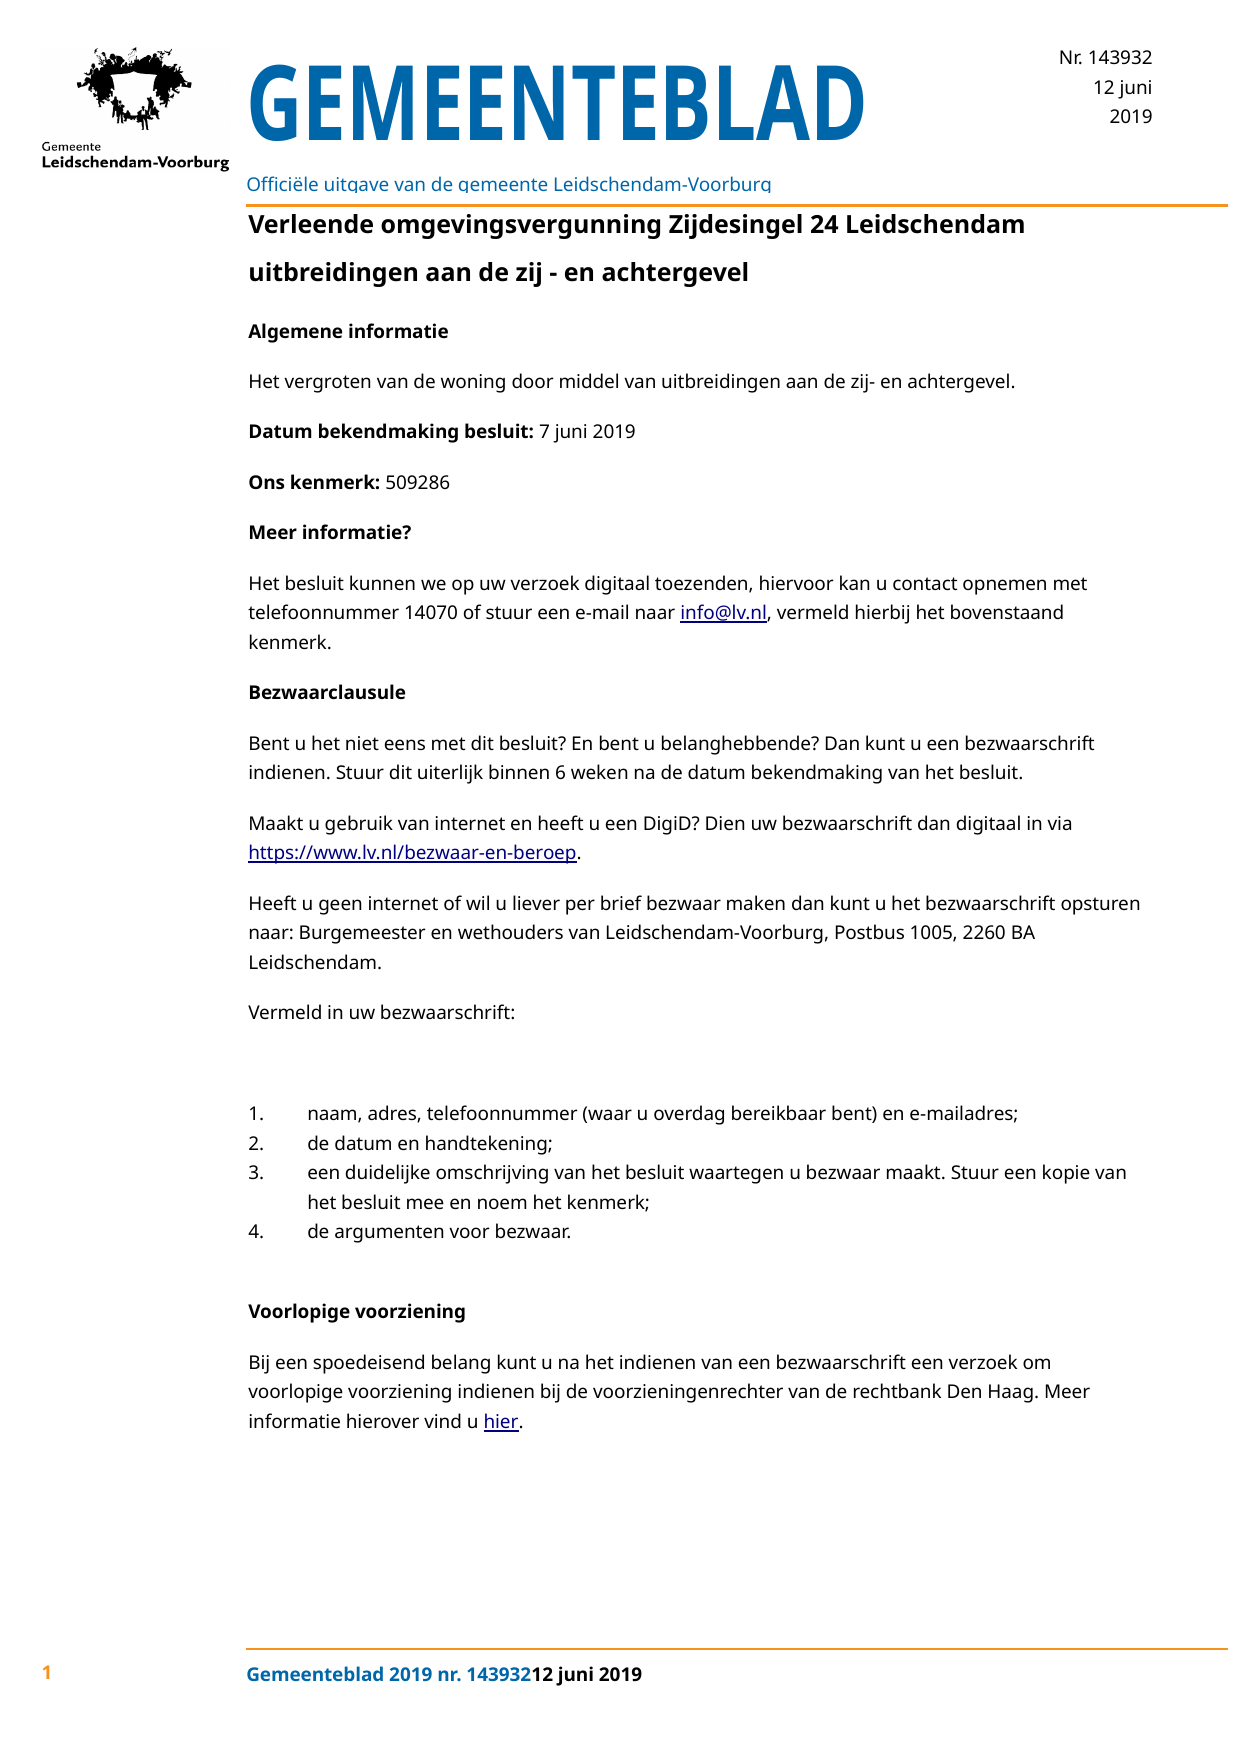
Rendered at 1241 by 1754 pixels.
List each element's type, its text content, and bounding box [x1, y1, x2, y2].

list de argumenten voor bezwaar. [248, 1219, 1152, 1244]
text Ons kenmerk: 509286 [248, 469, 1152, 495]
list naam, adres, telefoonnummer (waar u overdag bereikbaar bent) en e-mailadres; [248, 1100, 1152, 1126]
text Het besluit kunnen we op uw verzoek digitaal toezenden, hiervoor kan u contact opnemen met telefoonnummer 14070 of stuur een e-mail naar info@lv.nl, vermeld hierbij het bovenstaand kenmerk. [248, 570, 1152, 655]
text Bent u het niet eens met dit besluit? En bent u belanghebbende? Dan kunt u een bezwaarschrift indienen. Stuur dit uiterlijk binnen 6 weken na de datum bekendmaking van het besluit. [248, 730, 1152, 785]
text Bij een spoedeisend belang kunt u na het indienen van een bezwaarschrift een verzoek om voorlopige voorziening indienen bij de voorzieningenrechter van de rechtbank Den Haag. Meer informatie hierover vind u hier. [248, 1349, 1152, 1434]
text Datum bekendmaking besluit: 7 juni 2019 [248, 419, 1152, 444]
picture [41, 47, 231, 172]
text Vermeld in uw bezwaarschrift: [248, 999, 1152, 1025]
text Het vergroten van de woning door middel van uitbreidingen aan de zij- en achtergevel. [248, 368, 1152, 394]
text Maakt u gebruik van internet en heeft u een DigiD? Dien uw bezwaarschrift dan digitaal in via https://www.lv.nl/bezwaar-en-beroep. [248, 810, 1152, 865]
text Verleende omgevingsvergunning Zijdesingel 24 Leidschendam uitbreidingen aan de zij - en achtergevel [248, 207, 1152, 288]
text Heeft u geen internet of wil u liever per brief bezwaar maken dan kunt u het bezwaarschrift opsturen naar: Burgemeester en wethouders van Leidschendam-Voorburg, Postbus 1005, 2260 BA Leidschendam. [248, 890, 1152, 975]
list de datum en handtekening; [248, 1130, 1152, 1156]
text Voorlopige voorziening [248, 1299, 1152, 1324]
text Algemene informatie [248, 318, 1152, 344]
list een duidelijke omschrijving van het besluit waartegen u bezwaar maakt. Stuur een kopie van het besluit mee en noem het kenmerk; [248, 1159, 1152, 1215]
text Bezwaarclausule [248, 679, 1152, 705]
text Meer informatie? [248, 519, 1152, 545]
